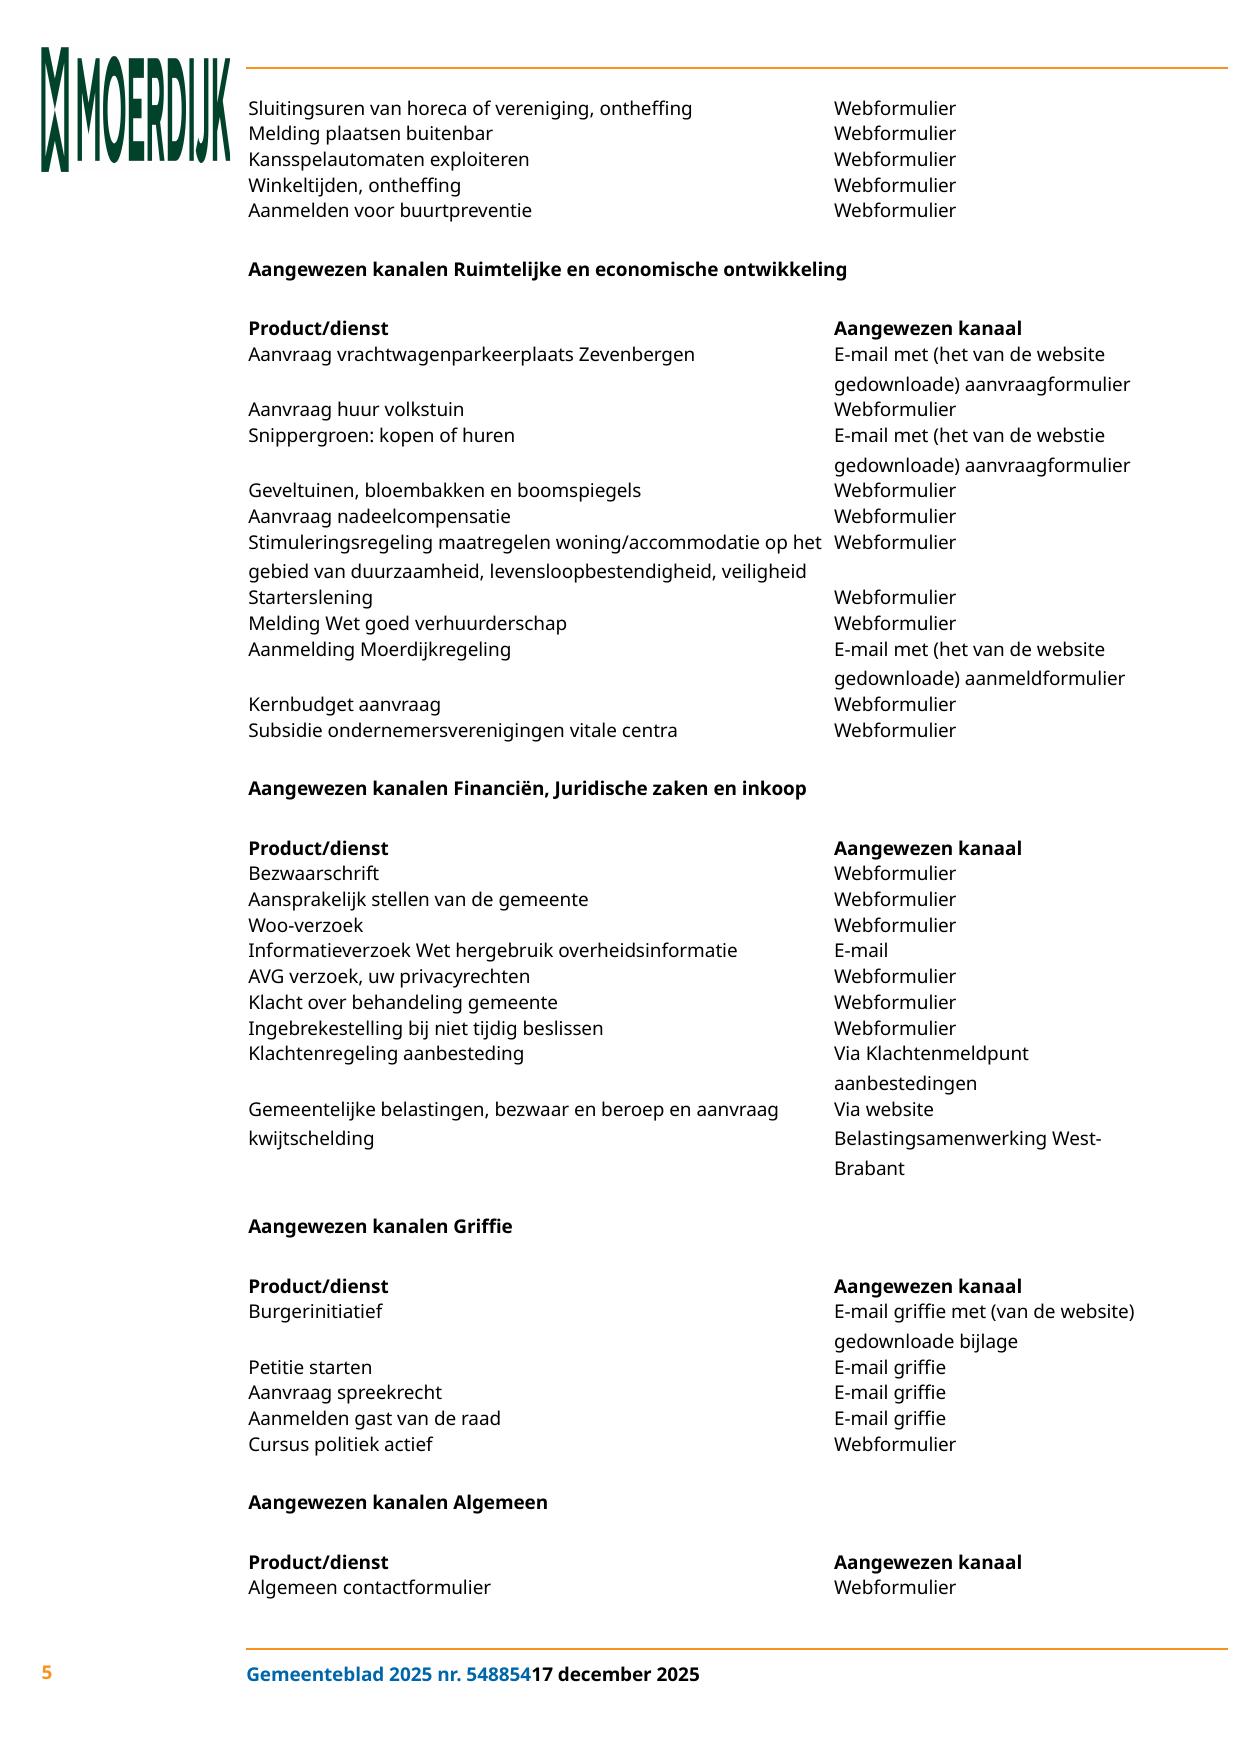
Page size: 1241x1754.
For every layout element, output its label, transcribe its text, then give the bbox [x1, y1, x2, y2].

table_cell E-mail met (het van de website gedownloade) aanvraagformulier [834, 341, 1152, 397]
table_header Aangewezen kanaal [834, 1273, 1152, 1298]
table_cell Cursus politiek actief [248, 1431, 834, 1457]
text Aangewezen kanalen Financiën, Juridische zaken en inkoop [248, 775, 1152, 801]
table_header Product/dienst [248, 316, 834, 341]
table_cell Webformulier [834, 146, 1152, 172]
table_cell Webformulier [834, 478, 1152, 503]
table_cell Stimuleringsregeling maatregelen woning/accommodatie op het gebied van duurzaamheid, levensloopbestendigheid, veiligheid [248, 529, 834, 584]
table_cell E-mail griffie met (van de website) gedownloade bijlage [834, 1299, 1152, 1354]
table_header Product/dienst [248, 1549, 834, 1574]
table_cell Webformulier [834, 172, 1152, 198]
picture [41, 47, 231, 172]
table_cell Petitie starten [248, 1354, 834, 1379]
table_cell Melding Wet goed verhuurderschap [248, 610, 834, 636]
table_cell Informatieverzoek Wet hergebruik overheidsinformatie [248, 938, 834, 963]
table_cell AVG verzoek, uw privacyrechten [248, 963, 834, 989]
table_cell Kernbudget aanvraag [248, 691, 834, 717]
table_cell Algemeen contactformulier [248, 1575, 834, 1600]
table_cell Winkeltijden, ontheffing [248, 172, 834, 198]
table_cell Webformulier [834, 912, 1152, 938]
table_cell Melding plaatsen buitenbar [248, 121, 834, 146]
table_cell Webformulier [834, 1431, 1152, 1457]
table_cell Aansprakelijk stellen van de gemeente [248, 886, 834, 912]
table_cell Webformulier [834, 397, 1152, 422]
table_cell Gemeentelijke belastingen, bezwaar en beroep en aanvraag kwijtschelding [248, 1096, 834, 1181]
table_cell E-mail [834, 938, 1152, 963]
table_cell Webformulier [834, 198, 1152, 223]
table_cell Webformulier [834, 963, 1152, 989]
text Aangewezen kanalen Ruimtelijke en economische ontwikkeling [248, 256, 1152, 282]
table_cell E-mail griffie [834, 1380, 1152, 1405]
table_cell Webformulier [834, 717, 1152, 743]
table_cell Aanmelden gast van de raad [248, 1405, 834, 1431]
table_cell Webformulier [834, 1015, 1152, 1041]
text Aangewezen kanalen Griffie [248, 1213, 1152, 1239]
table_cell Bezwaarschrift [248, 860, 834, 886]
table_cell Via website Belastingsamenwerking West-Brabant [834, 1096, 1152, 1181]
table_cell E-mail met (het van de website gedownloade) aanmeldformulier [834, 636, 1152, 691]
table_cell Klachtenregeling aanbesteding [248, 1041, 834, 1096]
table_cell Webformulier [834, 860, 1152, 886]
table_cell Starterslening [248, 584, 834, 610]
table_cell Aanvraag vrachtwagenparkeerplaats Zevenbergen [248, 341, 834, 397]
table_cell Kansspelautomaten exploiteren [248, 146, 834, 172]
table_cell Aanvraag nadeelcompensatie [248, 503, 834, 529]
table_header Aangewezen kanaal [834, 316, 1152, 341]
table_cell Aanvraag spreekrecht [248, 1380, 834, 1405]
table_cell Klacht over behandeling gemeente [248, 989, 834, 1015]
table_cell Woo-verzoek [248, 912, 834, 938]
table_cell Webformulier [834, 529, 1152, 584]
table_cell Via Klachtenmeldpunt aanbestedingen [834, 1041, 1152, 1096]
table_cell Ingebrekestelling bij niet tijdig beslissen [248, 1015, 834, 1041]
table_cell Webformulier [834, 886, 1152, 912]
table_cell Subsidie ondernemersverenigingen vitale centra [248, 717, 834, 743]
table_cell Webformulier [834, 1575, 1152, 1600]
table_header Aangewezen kanaal [834, 835, 1152, 860]
table_cell Burgerinitiatief [248, 1299, 834, 1354]
table_cell Geveltuinen, bloembakken en boomspiegels [248, 478, 834, 503]
table_cell Aanmelden voor buurtpreventie [248, 198, 834, 223]
table_cell E-mail griffie [834, 1405, 1152, 1431]
table_cell E-mail met (het van de webstie gedownloade) aanvraagformulier [834, 422, 1152, 478]
table_header Product/dienst [248, 1273, 834, 1298]
table_cell Webformulier [834, 95, 1152, 121]
table_cell Webformulier [834, 691, 1152, 717]
table_cell Aanvraag huur volkstuin [248, 397, 834, 422]
table_cell Sluitingsuren van horeca of vereniging, ontheffing [248, 95, 834, 121]
table_cell E-mail griffie [834, 1354, 1152, 1379]
table_cell Webformulier [834, 121, 1152, 146]
table_cell Webformulier [834, 610, 1152, 636]
table_cell Aanmelding Moerdijkregeling [248, 636, 834, 691]
table_cell Webformulier [834, 989, 1152, 1015]
text Aangewezen kanalen Algemeen [248, 1489, 1152, 1515]
table_cell Webformulier [834, 584, 1152, 610]
table_cell Snippergroen: kopen of huren [248, 422, 834, 478]
table_header Product/dienst [248, 835, 834, 860]
table_header Aangewezen kanaal [834, 1549, 1152, 1574]
table_cell Webformulier [834, 503, 1152, 529]
